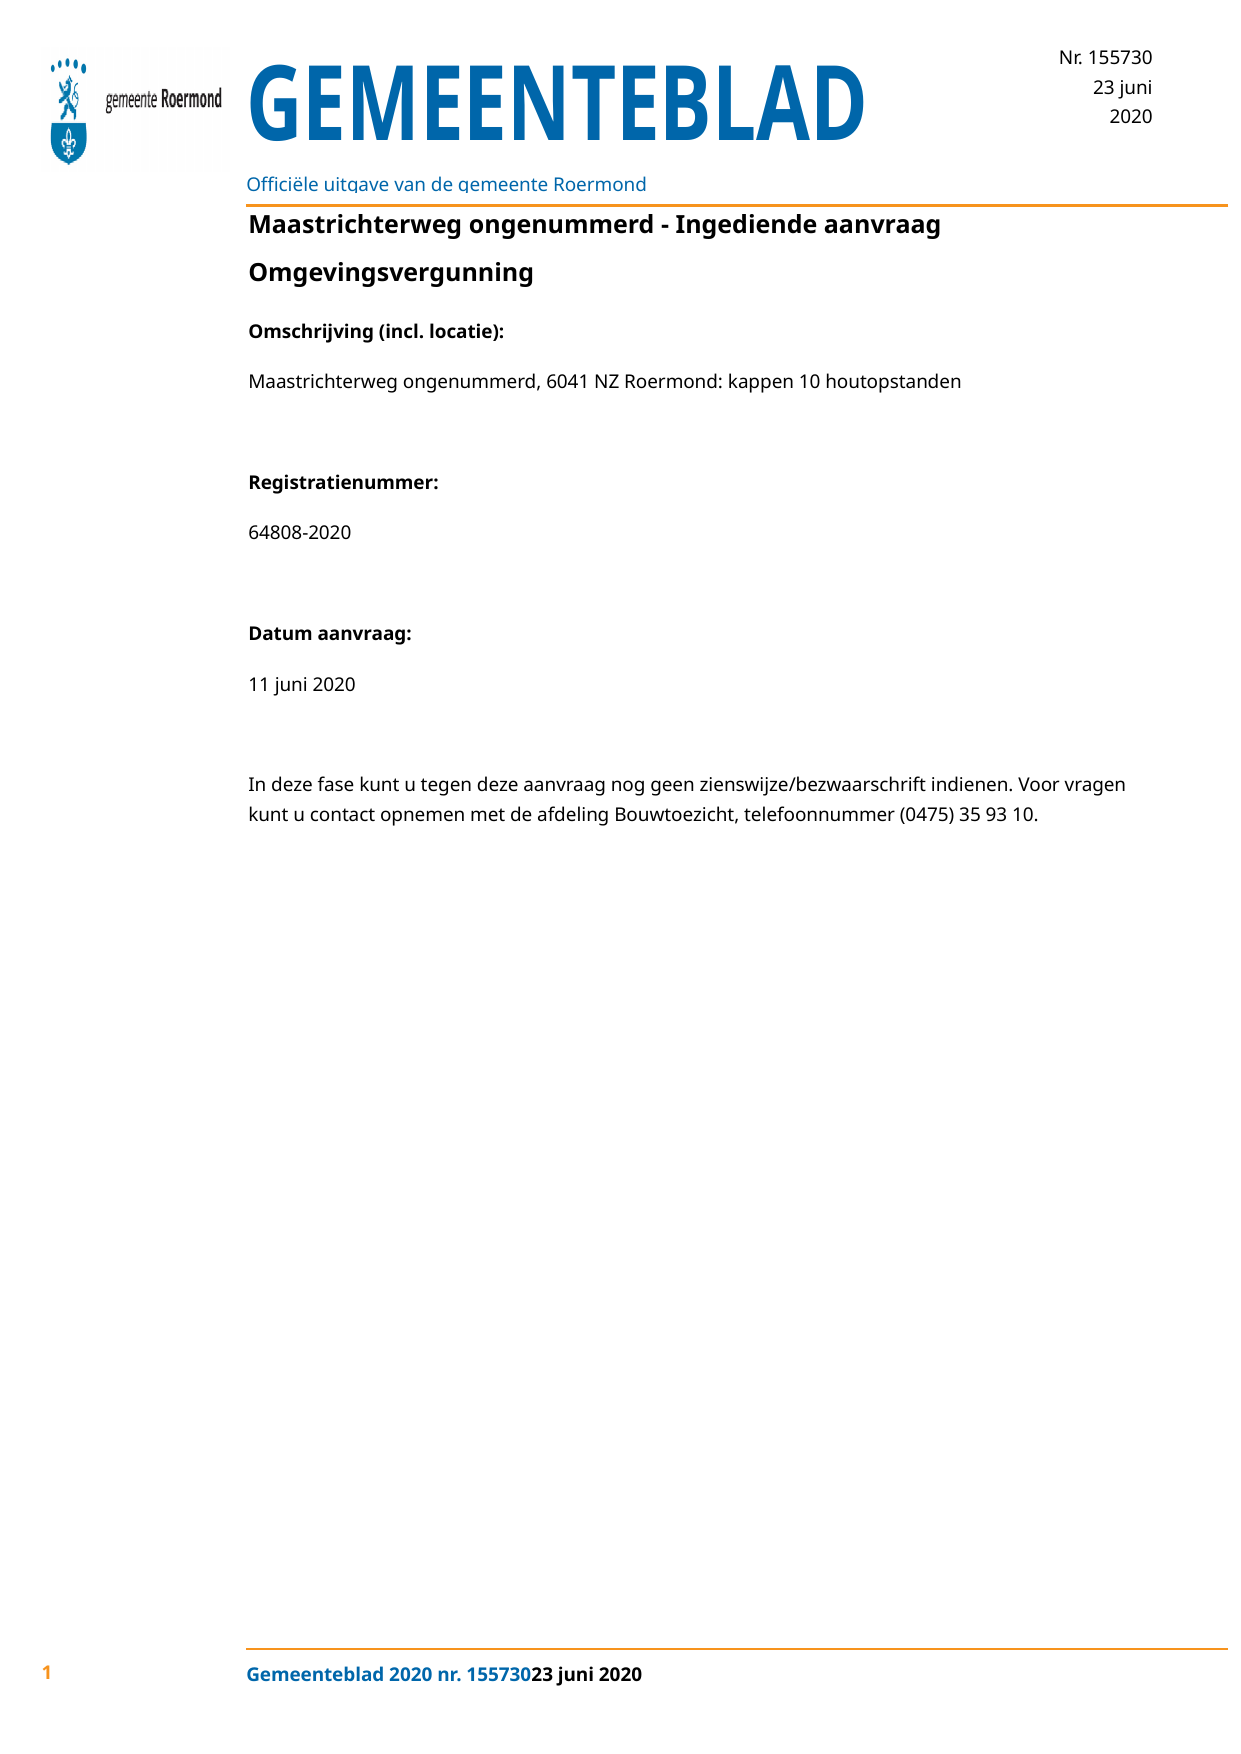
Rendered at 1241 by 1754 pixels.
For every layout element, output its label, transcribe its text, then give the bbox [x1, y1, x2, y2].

text In deze fase kunt u tegen deze aanvraag nog geen zienswijze/bezwaarschrift indienen. Voor vragen kunt u contact opnemen met de afdeling Bouwtoezicht, telefoonnummer (0475) 35 93 10. [248, 772, 1152, 827]
text 64808-2020 [248, 519, 1152, 545]
text Registratienummer: [248, 469, 1152, 495]
picture [41, 47, 231, 172]
text Omschrijving (incl. locatie): [248, 318, 1152, 344]
text Datum aanvraag: [248, 620, 1152, 646]
text Maastrichterweg ongenummerd, 6041 NZ Roermond: kappen 10 houtopstanden [248, 368, 1152, 394]
text Maastrichterweg ongenummerd - Ingediende aanvraag Omgevingsvergunning [248, 207, 1152, 288]
text 11 juni 2020 [248, 671, 1152, 697]
